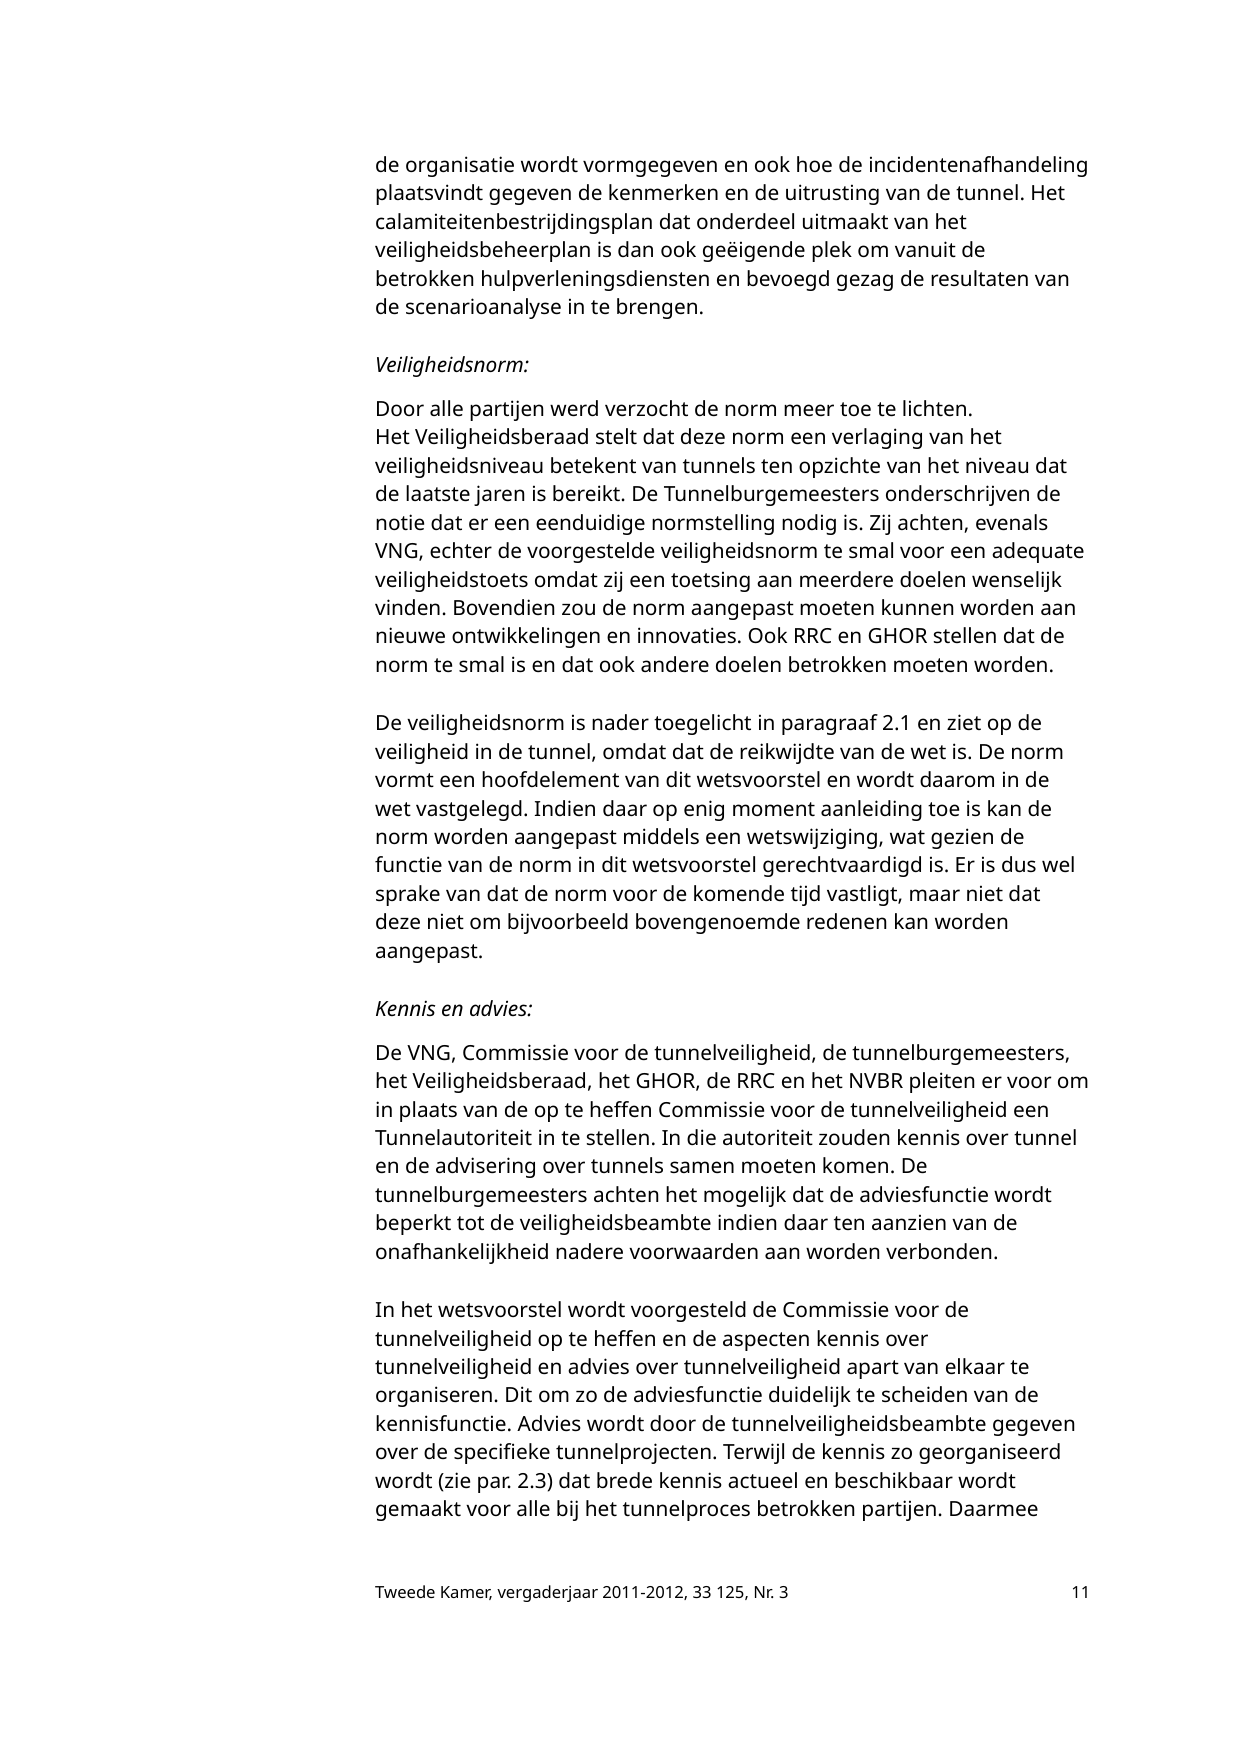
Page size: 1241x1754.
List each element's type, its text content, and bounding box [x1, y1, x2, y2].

text De VNG, Commissie voor de tunnelveiligheid, de tunnelburgemeesters, het Veiligheidsberaad, het GHOR, de RRC en het NVBR pleiten er voor om in plaats van de op te heffen Commissie voor de tunnelveiligheid een Tunnelautoriteit in te stellen. In die autoriteit zouden kennis over tunnel en de advisering over tunnels samen moeten komen. De tunnelburgemeesters achten het mogelijk dat de adviesfunctie wordt beperkt tot de veiligheidsbeambte indien daar ten aanzien van de onafhankelijkheid nadere voorwaarden aan worden verbonden. [375, 1038, 1090, 1265]
text de organisatie wordt vormgegeven en ook hoe de incidentenafhandeling plaatsvindt gegeven de kenmerken en de uitrusting van de tunnel. Het calamiteitenbestrijdingsplan dat onderdeel uitmaakt van het veiligheidsbeheerplan is dan ook geëigende plek om vanuit de betrokken hulpverleningsdiensten en bevoegd gezag de resultaten van de scenarioanalyse in te brengen. [375, 150, 1090, 321]
text Het Veiligheidsberaad stelt dat deze norm een verlaging van het veiligheidsniveau betekent van tunnels ten opzichte van het niveau dat de laatste jaren is bereikt. De Tunnelburgemeesters onderschrijven de notie dat er een eenduidige normstelling nodig is. Zij achten, evenals VNG, echter de voorgestelde veiligheidsnorm te smal voor een adequate veiligheidstoets omdat zij een toetsing aan meerdere doelen wenselijk vinden. Bovendien zou de norm aangepast moeten kunnen worden aan nieuwe ontwikkelingen en innovaties. Ook RRC en GHOR stellen dat de norm te smal is en dat ook andere doelen betrokken moeten worden. [375, 422, 1090, 678]
text Veiligheidsnorm: [375, 351, 1090, 379]
text In het wetsvoorstel wordt voorgesteld de Commissie voor de tunnelveiligheid op te heffen en de aspecten kennis over tunnelveiligheid en advies over tunnelveiligheid apart van elkaar te organiseren. Dit om zo de adviesfunctie duidelijk te scheiden van de kennisfunctie. Advies wordt door de tunnelveiligheidsbeambte gegeven over de specifieke tunnelprojecten. Terwijl de kennis zo georganiseerd wordt (zie par. 2.3) dat brede kennis actueel en beschikbaar wordt gemaakt voor alle bij het tunnelproces betrokken partijen. Daarmee [375, 1295, 1090, 1523]
text De veiligheidsnorm is nader toegelicht in paragraaf 2.1 en ziet op de veiligheid in de tunnel, omdat dat de reikwijdte van de wet is. De norm vormt een hoofdelement van dit wetsvoorstel en wordt daarom in de wet vastgelegd. Indien daar op enig moment aanleiding toe is kan de norm worden aangepast middels een wetswijziging, wat gezien de functie van de norm in dit wetsvoorstel gerechtvaardigd is. Er is dus wel sprake van dat de norm voor de komende tijd vastligt, maar niet dat deze niet om bijvoorbeeld bovengenoemde redenen kan worden aangepast. [375, 708, 1090, 964]
text Kennis en advies: [375, 994, 1090, 1023]
text Door alle partijen werd verzocht de norm meer toe te lichten. [375, 394, 1090, 422]
